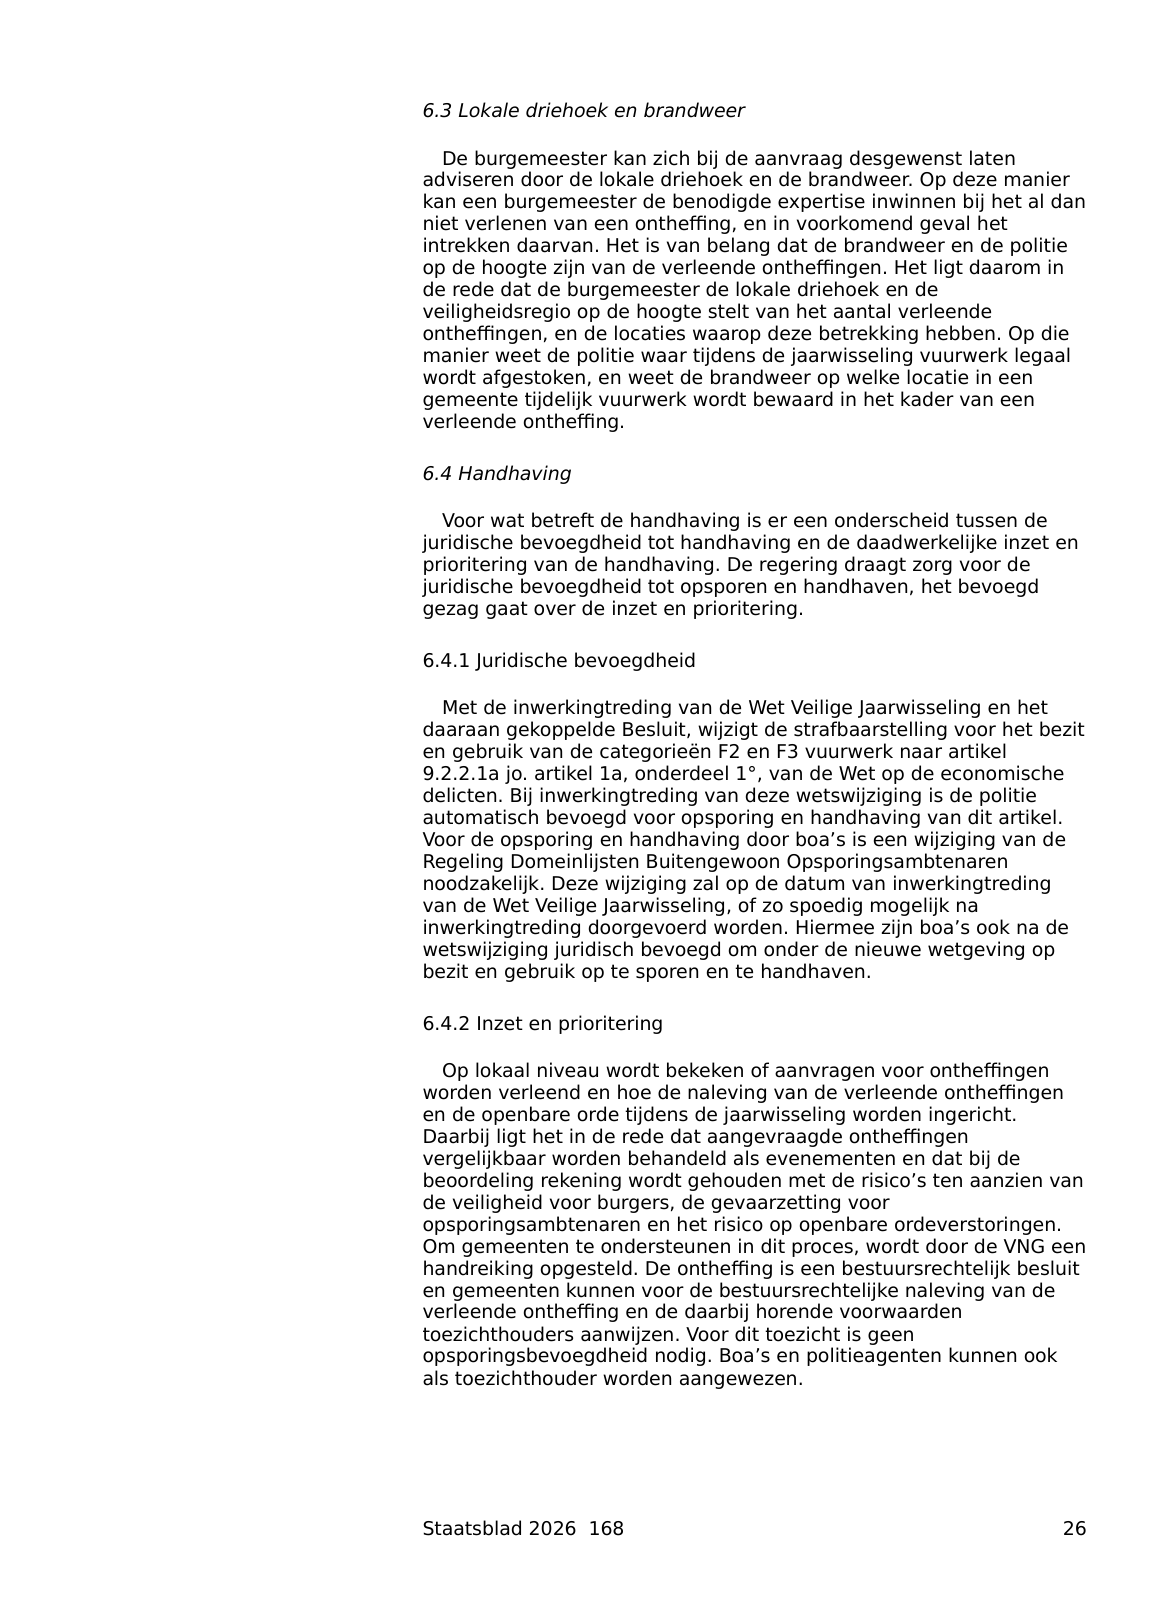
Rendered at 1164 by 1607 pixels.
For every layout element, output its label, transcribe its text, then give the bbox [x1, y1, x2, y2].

subtitle 6.4.2 Inzet en prioritering [422, 1013, 1087, 1035]
text De burgemeester kan zich bij de aanvraag desgewenst laten adviseren door de lokale driehoek en de brandweer. Op deze manier kan een burgemeester de benodigde expertise inwinnen bij het al dan niet verlenen van een ontheffing, en in voorkomend geval het intrekken daarvan. Het is van belang dat de brandweer en de politie op de hoogte zijn van de verleende ontheffingen. Het ligt daarom in de rede dat de burgemeester de lokale driehoek en de veiligheidsregio op de hoogte stelt van het aantal verleende ontheffingen, en de locaties waarop deze betrekking hebben. Op die manier weet de politie waar tijdens de jaarwisseling vuurwerk legaal wordt afgestoken, en weet de brandweer op welke locatie in een gemeente tijdelijk vuurwerk wordt bewaard in het kader van een verleende ontheffing. [422, 147, 1087, 433]
text Voor wat betreft de handhaving is er een onderscheid tussen de juridische bevoegdheid tot handhaving en de daadwerkelijke inzet en prioritering van de handhaving. De regering draagt zorg voor de juridische bevoegdheid tot opsporen en handhaven, het bevoegd gezag gaat over de inzet en prioritering. [422, 510, 1087, 620]
text Op lokaal niveau wordt bekeken of aanvragen voor ontheffingen worden verleend en hoe de naleving van de verleende ontheffingen en de openbare orde tijdens de jaarwisseling worden ingericht. Daarbij ligt het in de rede dat aangevraagde ontheffingen vergelijkbaar worden behandeld als evenementen en dat bij de beoordeling rekening wordt gehouden met de risico’s ten aanzien van de veiligheid voor burgers, de gevaarzetting voor opsporingsambtenaren en het risico op openbare ordeverstoringen. Om gemeenten te ondersteunen in dit proces, wordt door de VNG een handreiking opgesteld. De ontheffing is een bestuursrechtelijk besluit en gemeenten kunnen voor de bestuursrechtelijke naleving van de verleende ontheffing en de daarbij horende voorwaarden toezichthouders aanwijzen. Voor dit toezicht is geen opsporingsbevoegdheid nodig. Boa’s en politieagenten kunnen ook als toezichthouder worden aangewezen. [422, 1060, 1087, 1389]
subtitle 6.4 Handhaving [422, 463, 1087, 485]
subtitle 6.4.1 Juridische bevoegdheid [422, 650, 1087, 672]
subtitle 6.3 Lokale driehoek en brandweer [422, 100, 1087, 122]
text Met de inwerkingtreding van de Wet Veilige Jaarwisseling en het daaraan gekoppelde Besluit, wijzigt de strafbaarstelling voor het bezit en gebruik van de categorieën F2 en F3 vuurwerk naar artikel 9.2.2.1a jo. artikel 1a, onderdeel 1°, van de Wet op de economische delicten. Bij inwerkingtreding van deze wetswijziging is de politie automatisch bevoegd voor opsporing en handhaving van dit artikel. Voor de opsporing en handhaving door boa’s is een wijziging van de Regeling Domeinlijsten Buitengewoon Opsporingsambtenaren noodzakelijk. Deze wijziging zal op de datum van inwerkingtreding van de Wet Veilige Jaarwisseling, of zo spoedig mogelijk na inwerkingtreding doorgevoerd worden. Hiermee zijn boa’s ook na de wetswijziging juridisch bevoegd om onder de nieuwe wetgeving op bezit en gebruik op te sporen en te handhaven. [422, 697, 1087, 983]
